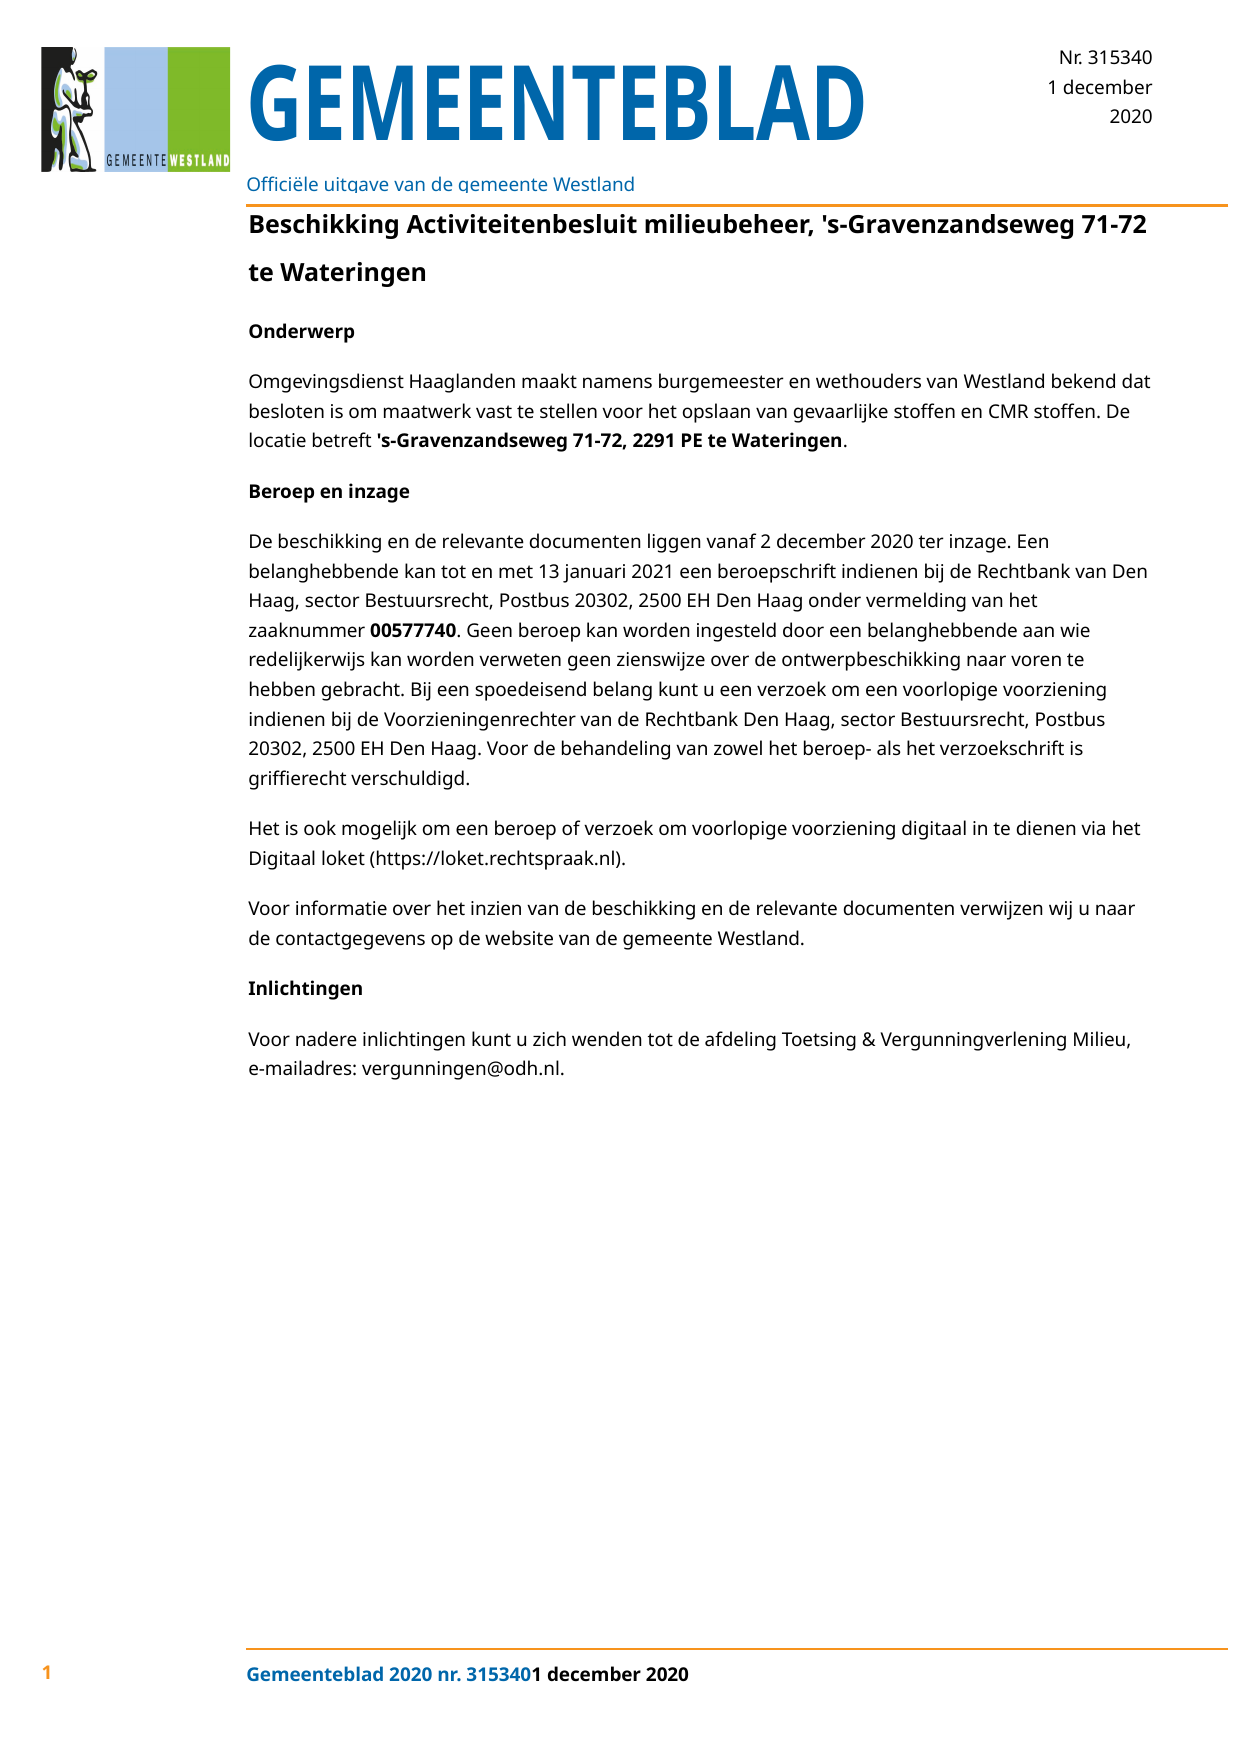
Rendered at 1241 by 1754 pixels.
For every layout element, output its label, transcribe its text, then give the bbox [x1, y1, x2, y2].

text Beschikking Activiteitenbesluit milieubeheer, 's-Gravenzandseweg 71-72 te Wateringen [248, 207, 1152, 288]
text Beroep en inzage [248, 478, 1152, 504]
text Omgevingsdienst Haaglanden maakt namens burgemeester en wethouders van Westland bekend dat besloten is om maatwerk vast te stellen voor het opslaan van gevaarlijke stoffen en CMR stoffen. De locatie betreft 's-Gravenzandseweg 71-72, 2291 PE te Wateringen. [248, 368, 1152, 453]
text Inlichtingen [248, 975, 1152, 1001]
text Voor nadere inlichtingen kunt u zich wenden tot de afdeling Toetsing & Vergunningverlening Milieu, e-mailadres: vergunningen@odh.nl. [248, 1026, 1152, 1081]
text Het is ook mogelijk om een beroep of verzoek om voorlopige voorziening digitaal in te dienen via het Digitaal loket (https://loket.rechtspraak.nl). [248, 815, 1152, 871]
picture [41, 47, 231, 172]
text De beschikking en de relevante documenten liggen vanaf 2 december 2020 ter inzage. Een belanghebbende kan tot en met 13 januari 2021 een beroepschrift indienen bij de Rechtbank van Den Haag, sector Bestuursrecht, Postbus 20302, 2500 EH Den Haag onder vermelding van het zaaknummer 00577740. Geen beroep kan worden ingesteld door een belanghebbende aan wie redelijkerwijs kan worden verweten geen zienswijze over de ontwerpbeschikking naar voren te hebben gebracht. Bij een spoedeisend belang kunt u een verzoek om een voorlopige voorziening indienen bij de Voorzieningenrechter van de Rechtbank Den Haag, sector Bestuursrecht, Postbus 20302, 2500 EH Den Haag. Voor de behandeling van zowel het beroep- als het verzoekschrift is griffierecht verschuldigd. [248, 528, 1152, 791]
text Onderwerp [248, 318, 1152, 344]
text Voor informatie over het inzien van de beschikking en de relevante documenten verwijzen wij u naar de contactgegevens op de website van de gemeente Westland. [248, 895, 1152, 951]
